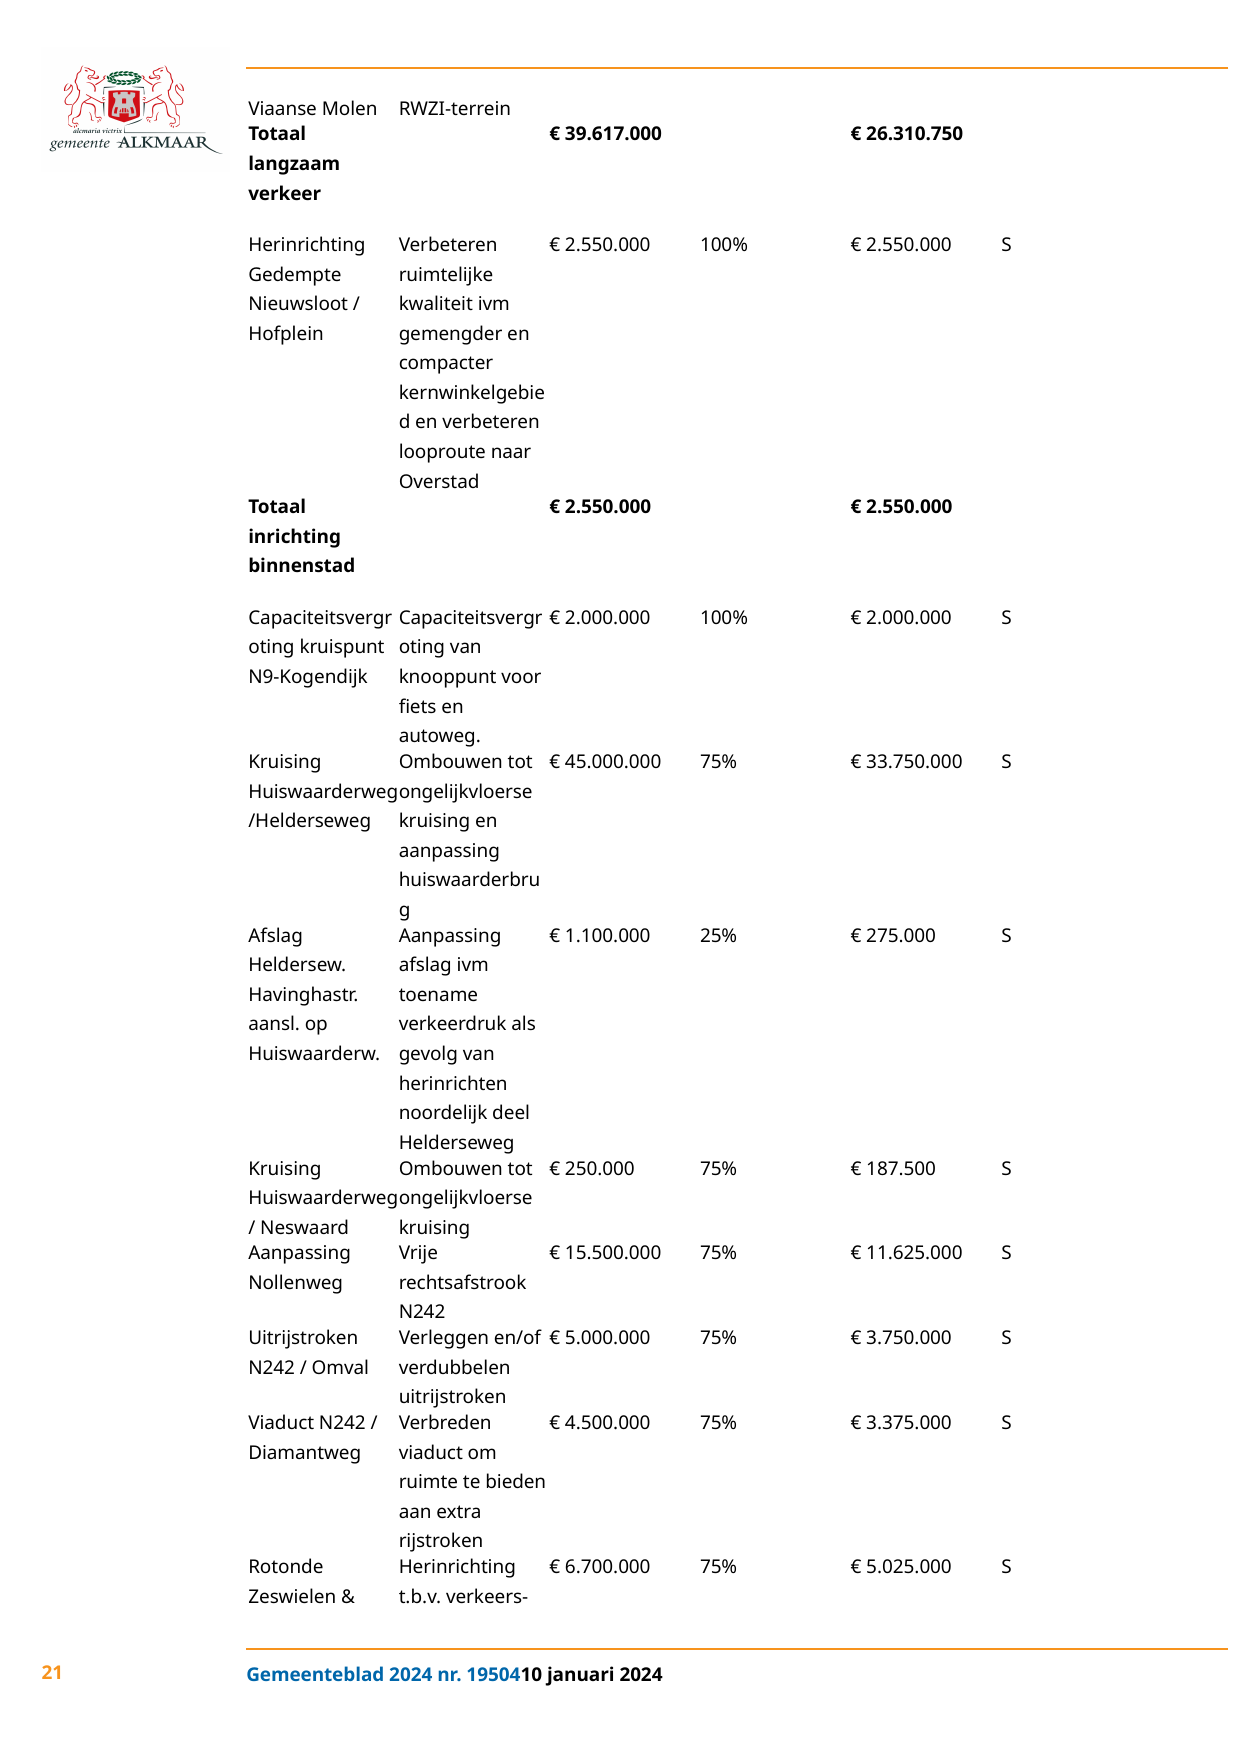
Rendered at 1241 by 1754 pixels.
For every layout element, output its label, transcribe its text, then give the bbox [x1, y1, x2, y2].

table_cell [399, 494, 549, 578]
table_cell 75% [700, 1554, 850, 1609]
table_cell S [1001, 1409, 1152, 1553]
table_cell [850, 95, 1001, 121]
table_cell € 6.700.000 [549, 1554, 700, 1609]
table_cell RWZI-terrein [399, 95, 549, 121]
table_cell S [1001, 748, 1152, 922]
table_cell [700, 205, 850, 231]
table_cell Capaciteitsvergroting kruispunt N9-Kogendijk [248, 604, 398, 748]
table_cell [549, 95, 700, 121]
table_cell € 26.310.750 [850, 121, 1001, 205]
table_cell € 15.500.000 [549, 1240, 700, 1324]
table_cell [700, 579, 850, 604]
table_cell € 2.550.000 [549, 494, 700, 578]
table_cell Viaduct N242 / Diamantweg [248, 1409, 398, 1553]
table_cell € 2.000.000 [850, 604, 1001, 748]
table_cell Vrije rechtsafstrook N242 [399, 1240, 549, 1324]
table_cell [1001, 579, 1152, 604]
table_cell 25% [700, 922, 850, 1155]
table_cell Aanpassing Nollenweg [248, 1240, 398, 1324]
table_cell [549, 579, 700, 604]
table_cell [700, 494, 850, 578]
table_cell € 11.625.000 [850, 1240, 1001, 1324]
picture [41, 47, 231, 172]
table_cell 75% [700, 1240, 850, 1324]
table_cell 75% [700, 748, 850, 922]
table_cell € 2.550.000 [850, 231, 1001, 493]
table_cell [850, 205, 1001, 231]
table_cell Verbeteren ruimtelijke kwaliteit ivm gemengder en compacter kernwinkelgebied en verbeteren looproute naar Overstad [399, 231, 549, 493]
table_cell S [1001, 1325, 1152, 1409]
table_cell Capaciteitsvergroting van knooppunt voor fiets en autoweg. [399, 604, 549, 748]
table_cell [700, 95, 850, 121]
table_cell Herinrichting t.b.v. verkeers- [399, 1554, 549, 1609]
table_cell Afslag Heldersew. Havinghastr. aansl. op Huiswaarderw. [248, 922, 398, 1155]
table_cell € 1.100.000 [549, 922, 700, 1155]
table_cell € 3.375.000 [850, 1409, 1001, 1553]
table_cell 75% [700, 1155, 850, 1239]
table_cell S [1001, 1554, 1152, 1609]
table_cell Verleggen en/of verdubbelen uitrijstroken [399, 1325, 549, 1409]
table_cell € 45.000.000 [549, 748, 700, 922]
table_cell Herinrichting Gedempte Nieuwsloot / Hofplein [248, 231, 398, 493]
table_cell [1001, 95, 1152, 121]
table_cell Verbreden viaduct om ruimte te bieden aan extra rijstroken [399, 1409, 549, 1553]
table_cell 75% [700, 1325, 850, 1409]
table_cell Kruising Huiswaarderweg / Neswaard [248, 1155, 398, 1239]
table_cell Viaanse Molen [248, 95, 398, 121]
table_cell S [1001, 1155, 1152, 1239]
table_cell S [1001, 604, 1152, 748]
table_cell € 2.000.000 [549, 604, 700, 748]
table_cell [700, 121, 850, 205]
table_cell Rotonde Zeswielen & [248, 1554, 398, 1609]
table_cell € 5.000.000 [549, 1325, 700, 1409]
table_cell € 275.000 [850, 922, 1001, 1155]
table_cell S [1001, 922, 1152, 1155]
table_cell € 3.750.000 [850, 1325, 1001, 1409]
table_cell Ombouwen tot ongelijkvloerse kruising [399, 1155, 549, 1239]
table_cell [399, 579, 549, 604]
table_cell € 5.025.000 [850, 1554, 1001, 1609]
table_cell 100% [700, 604, 850, 748]
table_cell € 39.617.000 [549, 121, 700, 205]
table_cell [549, 205, 700, 231]
table_cell € 2.550.000 [850, 494, 1001, 578]
table_cell Ombouwen tot ongelijkvloerse kruising en aanpassing huiswaarderbrug [399, 748, 549, 922]
table_cell [850, 579, 1001, 604]
table_cell € 2.550.000 [549, 231, 700, 493]
table_cell Totaal langzaam verkeer [248, 121, 398, 205]
table_cell € 4.500.000 [549, 1409, 700, 1553]
table_cell [1001, 205, 1152, 231]
table_cell € 33.750.000 [850, 748, 1001, 922]
table_cell S [1001, 231, 1152, 493]
table_cell € 250.000 [549, 1155, 700, 1239]
table_cell € 187.500 [850, 1155, 1001, 1239]
table_cell [1001, 121, 1152, 205]
table_cell [1001, 494, 1152, 578]
table_cell [399, 121, 549, 205]
table_cell Kruising Huiswaarderweg /Helderseweg [248, 748, 398, 922]
table_cell Uitrijstroken N242 / Omval [248, 1325, 398, 1409]
table_cell [399, 205, 549, 231]
table_cell [248, 579, 398, 604]
table_cell S [1001, 1240, 1152, 1324]
table_cell 75% [700, 1409, 850, 1553]
table_cell 100% [700, 231, 850, 493]
table_cell Totaal inrichting binnenstad [248, 494, 398, 578]
table_cell [248, 205, 398, 231]
table_cell Aanpassing afslag ivm toename verkeerdruk als gevolg van herinrichten noordelijk deel Helderseweg [399, 922, 549, 1155]
